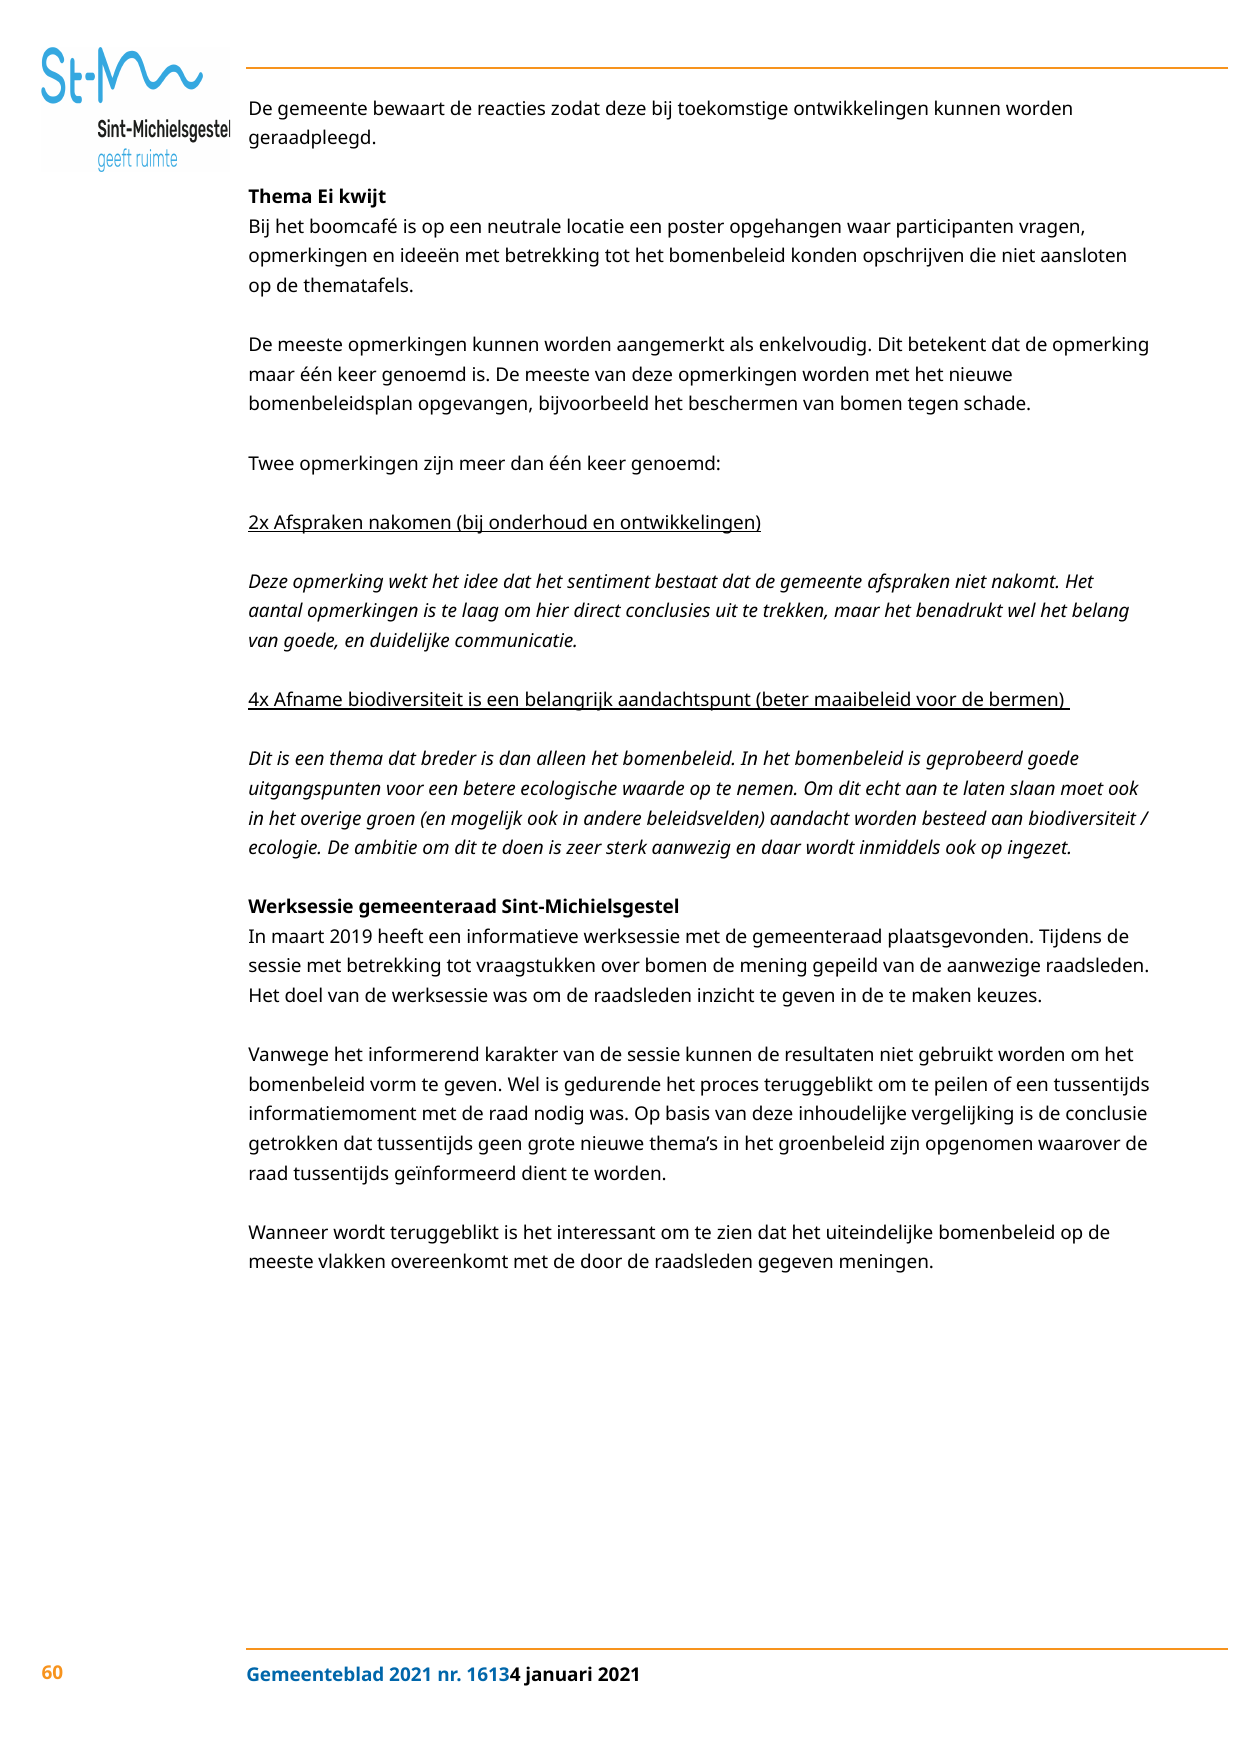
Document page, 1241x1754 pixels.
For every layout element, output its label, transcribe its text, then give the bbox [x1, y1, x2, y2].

text Werksessie gemeenteraad Sint-Michielsgestel [248, 893, 1152, 919]
text Deze opmerking wekt het idee dat het sentiment bestaat dat de gemeente afspraken niet nakomt. Het aantal opmerkingen is te laag om hier direct conclusies uit te trekken, maar het benadrukt wel het belang van goede, en duidelijke communicatie. [248, 568, 1152, 653]
text Vanwege het informerend karakter van de sessie kunnen de resultaten niet gebruikt worden om het bomenbeleid vorm te geven. Wel is gedurende het proces teruggeblikt om te peilen of een tussentijds informatiemoment met de raad nodig was. Op basis van deze inhoudelijke vergelijking is de conclusie getrokken dat tussentijds geen grote nieuwe thema’s in het groenbeleid zijn opgenomen waarover de raad tussentijds geïnformeerd dient te worden. [248, 1041, 1152, 1186]
text De gemeente bewaart de reacties zodat deze bij toekomstige ontwikkelingen kunnen worden geraadpleegd. [248, 95, 1152, 150]
text Thema Ei kwijt [248, 183, 1152, 209]
text Twee opmerkingen zijn meer dan één keer genoemd: [248, 450, 1152, 476]
text De meeste opmerkingen kunnen worden aangemerkt als enkelvoudig. Dit betekent dat de opmerking maar één keer genoemd is. De meeste van deze opmerkingen worden met het nieuwe bomenbeleidsplan opgevangen, bijvoorbeeld het beschermen van bomen tegen schade. [248, 331, 1152, 416]
picture [41, 47, 231, 172]
text 4x Afname biodiversiteit is een belangrijk aandachtspunt (beter maaibeleid voor de bermen) [248, 686, 1152, 712]
text Dit is een thema dat breder is dan alleen het bomenbeleid. In het bomenbeleid is geprobeerd goede uitgangspunten voor een betere ecologische waarde op te nemen. Om dit echt aan te laten slaan moet ook in het overige groen (en mogelijk ook in andere beleidsvelden) aandacht worden besteed aan biodiversiteit / ecologie. De ambitie om dit te doen is zeer sterk aanwezig en daar wordt inmiddels ook op ingezet. [248, 746, 1152, 860]
text 2x Afspraken nakomen (bij onderhoud en ontwikkelingen) [248, 509, 1152, 535]
text Wanneer wordt teruggeblikt is het interessant om te zien dat het uiteindelijke bomenbeleid op de meeste vlakken overeenkomt met de door de raadsleden gegeven meningen. [248, 1219, 1152, 1274]
text In maart 2019 heeft een informatieve werksessie met de gemeenteraad plaatsgevonden. Tijdens de sessie met betrekking tot vraagstukken over bomen de mening gepeild van de aanwezige raadsleden. Het doel van de werksessie was om de raadsleden inzicht te geven in de te maken keuzes. [248, 923, 1152, 1008]
text Bij het boomcafé is op een neutrale locatie een poster opgehangen waar participanten vragen, opmerkingen en ideeën met betrekking tot het bomenbeleid konden opschrijven die niet aansloten op de thematafels. [248, 213, 1152, 298]
